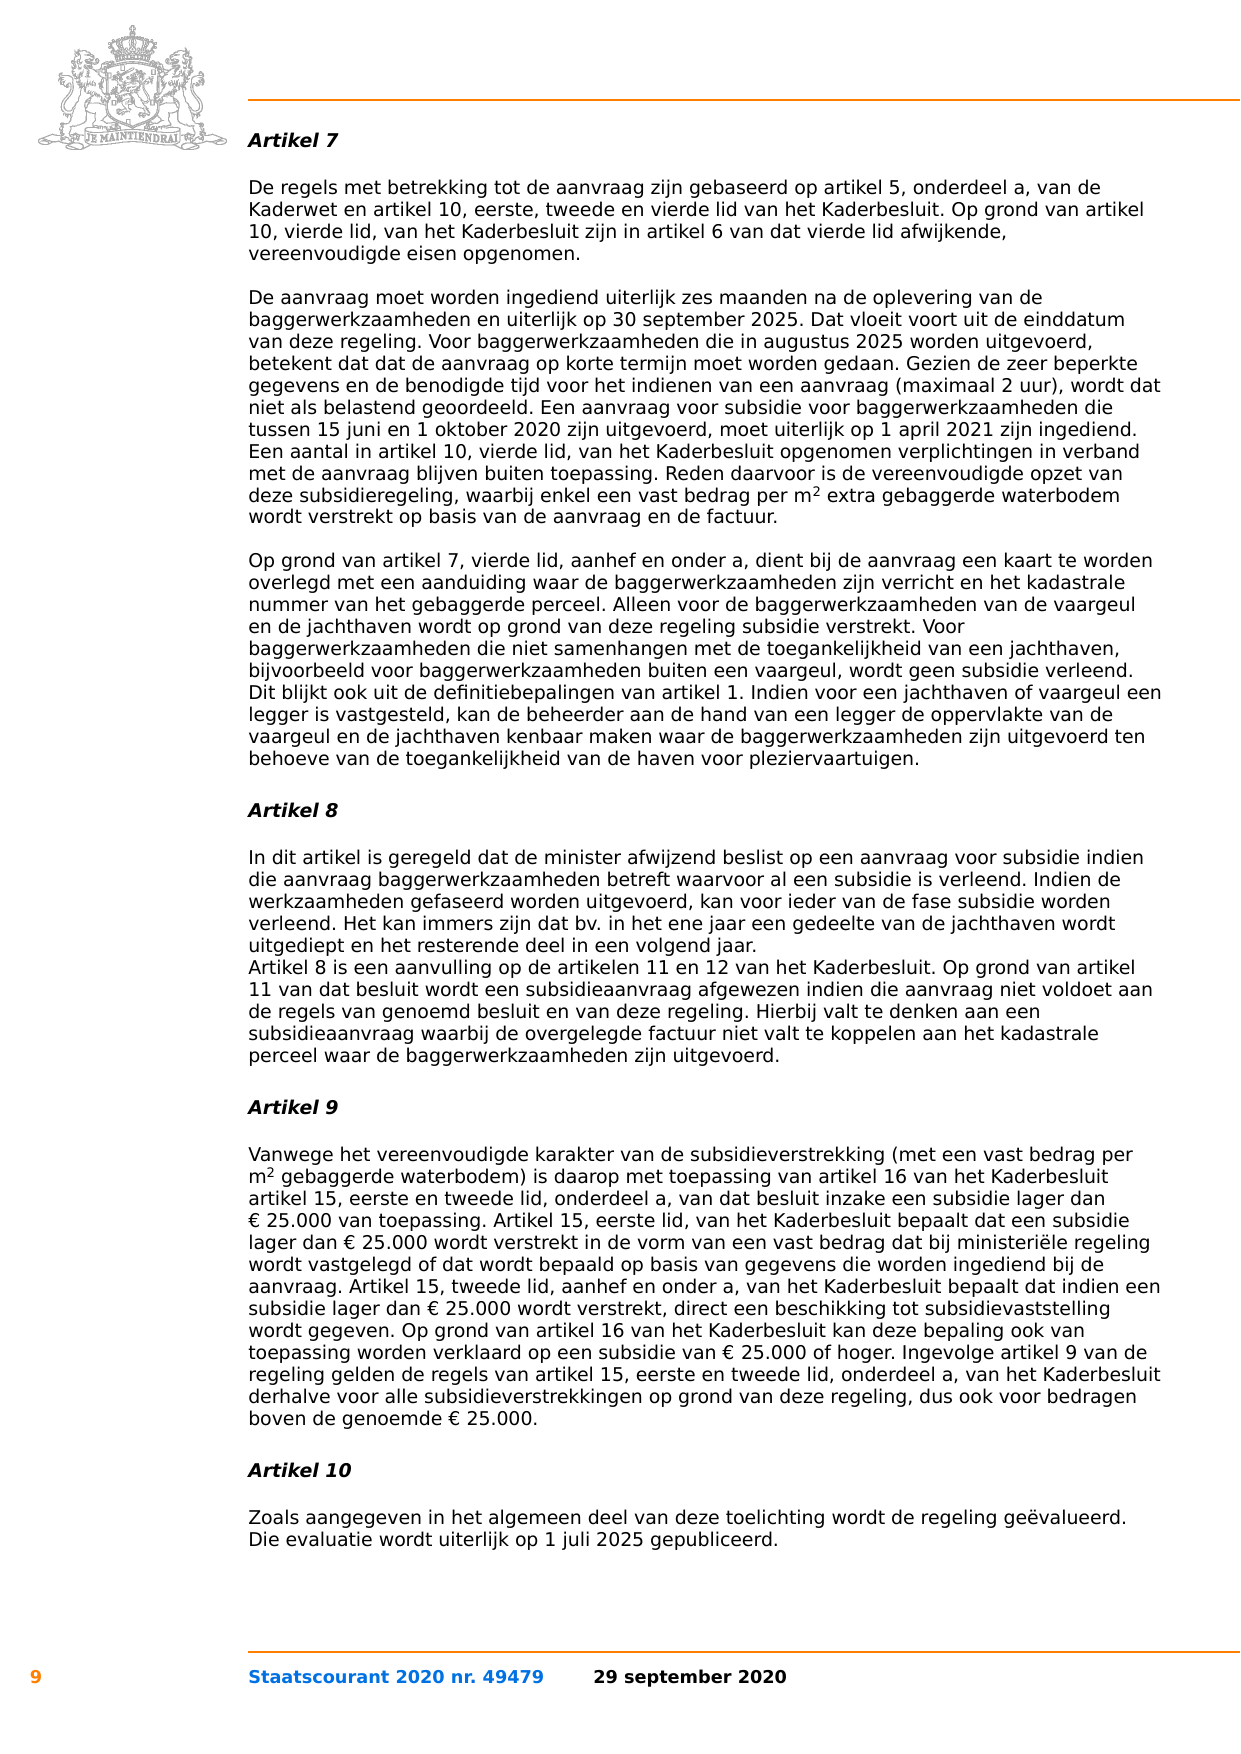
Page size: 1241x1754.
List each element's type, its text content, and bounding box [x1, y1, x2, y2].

subtitle Artikel 8 [248, 800, 1163, 822]
subtitle Artikel 10 [248, 1459, 1163, 1482]
text In dit artikel is geregeld dat de minister afwijzend beslist op een aanvraag voor subsidie indien die aanvraag baggerwerkzaamheden betreft waarvoor al een subsidie is verleend. Indien de werkzaamheden gefaseerd worden uitgevoerd, kan voor ieder van de fase subsidie worden verleend. Het kan immers zijn dat bv. in het ene jaar een gedeelte van de jachthaven wordt uitgediept en het resterende deel in een volgend jaar. [248, 847, 1163, 957]
text Een aantal in artikel 10, vierde lid, van het Kaderbesluit opgenomen verplichtingen in verband met de aanvraag blijven buiten toepassing. Reden daarvoor is de vereenvoudigde opzet van deze subsidieregeling, waarbij enkel een vast bedrag per m2 extra gebaggerde waterbodem wordt verstrekt op basis van de aanvraag en de factuur. [248, 441, 1163, 528]
text Op grond van artikel 7, vierde lid, aanhef en onder a, dient bij de aanvraag een kaart te worden overlegd met een aanduiding waar de baggerwerkzaamheden zijn verricht en het kadastrale nummer van het gebaggerde perceel. Alleen voor de baggerwerkzaamheden van de vaargeul en de jachthaven wordt op grond van deze regeling subsidie verstrekt. Voor baggerwerkzaamheden die niet samenhangen met de toegankelijkheid van een jachthaven, bijvoorbeeld voor baggerwerkzaamheden buiten een vaargeul, wordt geen subsidie verleend. Dit blijkt ook uit de definitiebepalingen van artikel 1. Indien voor een jachthaven of vaargeul een legger is vastgesteld, kan de beheerder aan de hand van een legger de oppervlakte van de vaargeul en de jachthaven kenbaar maken waar de baggerwerkzaamheden zijn uitgevoerd ten behoeve van de toegankelijkheid van de haven voor pleziervaartuigen. [248, 550, 1163, 770]
subtitle Artikel 9 [248, 1097, 1163, 1119]
text Zoals aangegeven in het algemeen deel van deze toelichting wordt de regeling geëvalueerd. Die evaluatie wordt uiterlijk op 1 juli 2025 gepubliceerd. [248, 1507, 1163, 1551]
text Vanwege het vereenvoudigde karakter van de subsidieverstrekking (met een vast bedrag per m2 gebaggerde waterbodem) is daarop met toepassing van artikel 16 van het Kaderbesluit artikel 15, eerste en tweede lid, onderdeel a, van dat besluit inzake een subsidie lager dan € 25.000 van toepassing. Artikel 15, eerste lid, van het Kaderbesluit bepaalt dat een subsidie lager dan € 25.000 wordt verstrekt in de vorm van een vast bedrag dat bij ministeriële regeling wordt vastgelegd of dat wordt bepaald op basis van gegevens die worden ingediend bij de aanvraag. Artikel 15, tweede lid, aanhef en onder a, van het Kaderbesluit bepaalt dat indien een subsidie lager dan € 25.000 wordt verstrekt, direct een beschikking tot subsidievaststelling wordt gegeven. Op grond van artikel 16 van het Kaderbesluit kan deze bepaling ook van toepassing worden verklaard op een subsidie van € 25.000 of hoger. Ingevolge artikel 9 van de regeling gelden de regels van artikel 15, eerste en tweede lid, onderdeel a, van het Kaderbesluit derhalve voor alle subsidieverstrekkingen op grond van deze regeling, dus ook voor bedragen boven de genoemde € 25.000. [248, 1144, 1163, 1429]
text De regels met betrekking tot de aanvraag zijn gebaseerd op artikel 5, onderdeel a, van de Kaderwet en artikel 10, eerste, tweede en vierde lid van het Kaderbesluit. Op grond van artikel 10, vierde lid, van het Kaderbesluit zijn in artikel 6 van dat vierde lid afwijkende, vereenvoudigde eisen opgenomen. [248, 177, 1163, 265]
text Artikel 8 is een aanvulling op de artikelen 11 en 12 van het Kaderbesluit. Op grond van artikel 11 van dat besluit wordt een subsidieaanvraag afgewezen indien die aanvraag niet voldoet aan de regels van genoemd besluit en van deze regeling. Hierbij valt te denken aan een subsidieaanvraag waarbij de overgelegde factuur niet valt te koppelen aan het kadastrale perceel waar de baggerwerkzaamheden zijn uitgevoerd. [248, 957, 1163, 1067]
subtitle Artikel 7 [248, 130, 1163, 152]
text De aanvraag moet worden ingediend uiterlijk zes maanden na de oplevering van de baggerwerkzaamheden en uiterlijk op 30 september 2025. Dat vloeit voort uit de einddatum van deze regeling. Voor baggerwerkzaamheden die in augustus 2025 worden uitgevoerd, betekent dat dat de aanvraag op korte termijn moet worden gedaan. Gezien de zeer beperkte gegevens en de benodigde tijd voor het indienen van een aanvraag (maximaal 2 uur), wordt dat niet als belastend geoordeeld. Een aanvraag voor subsidie voor baggerwerkzaamheden die tussen 15 juni en 1 oktober 2020 zijn uitgevoerd, moet uiterlijk op 1 april 2021 zijn ingediend. [248, 287, 1163, 441]
picture [38, 25, 227, 150]
